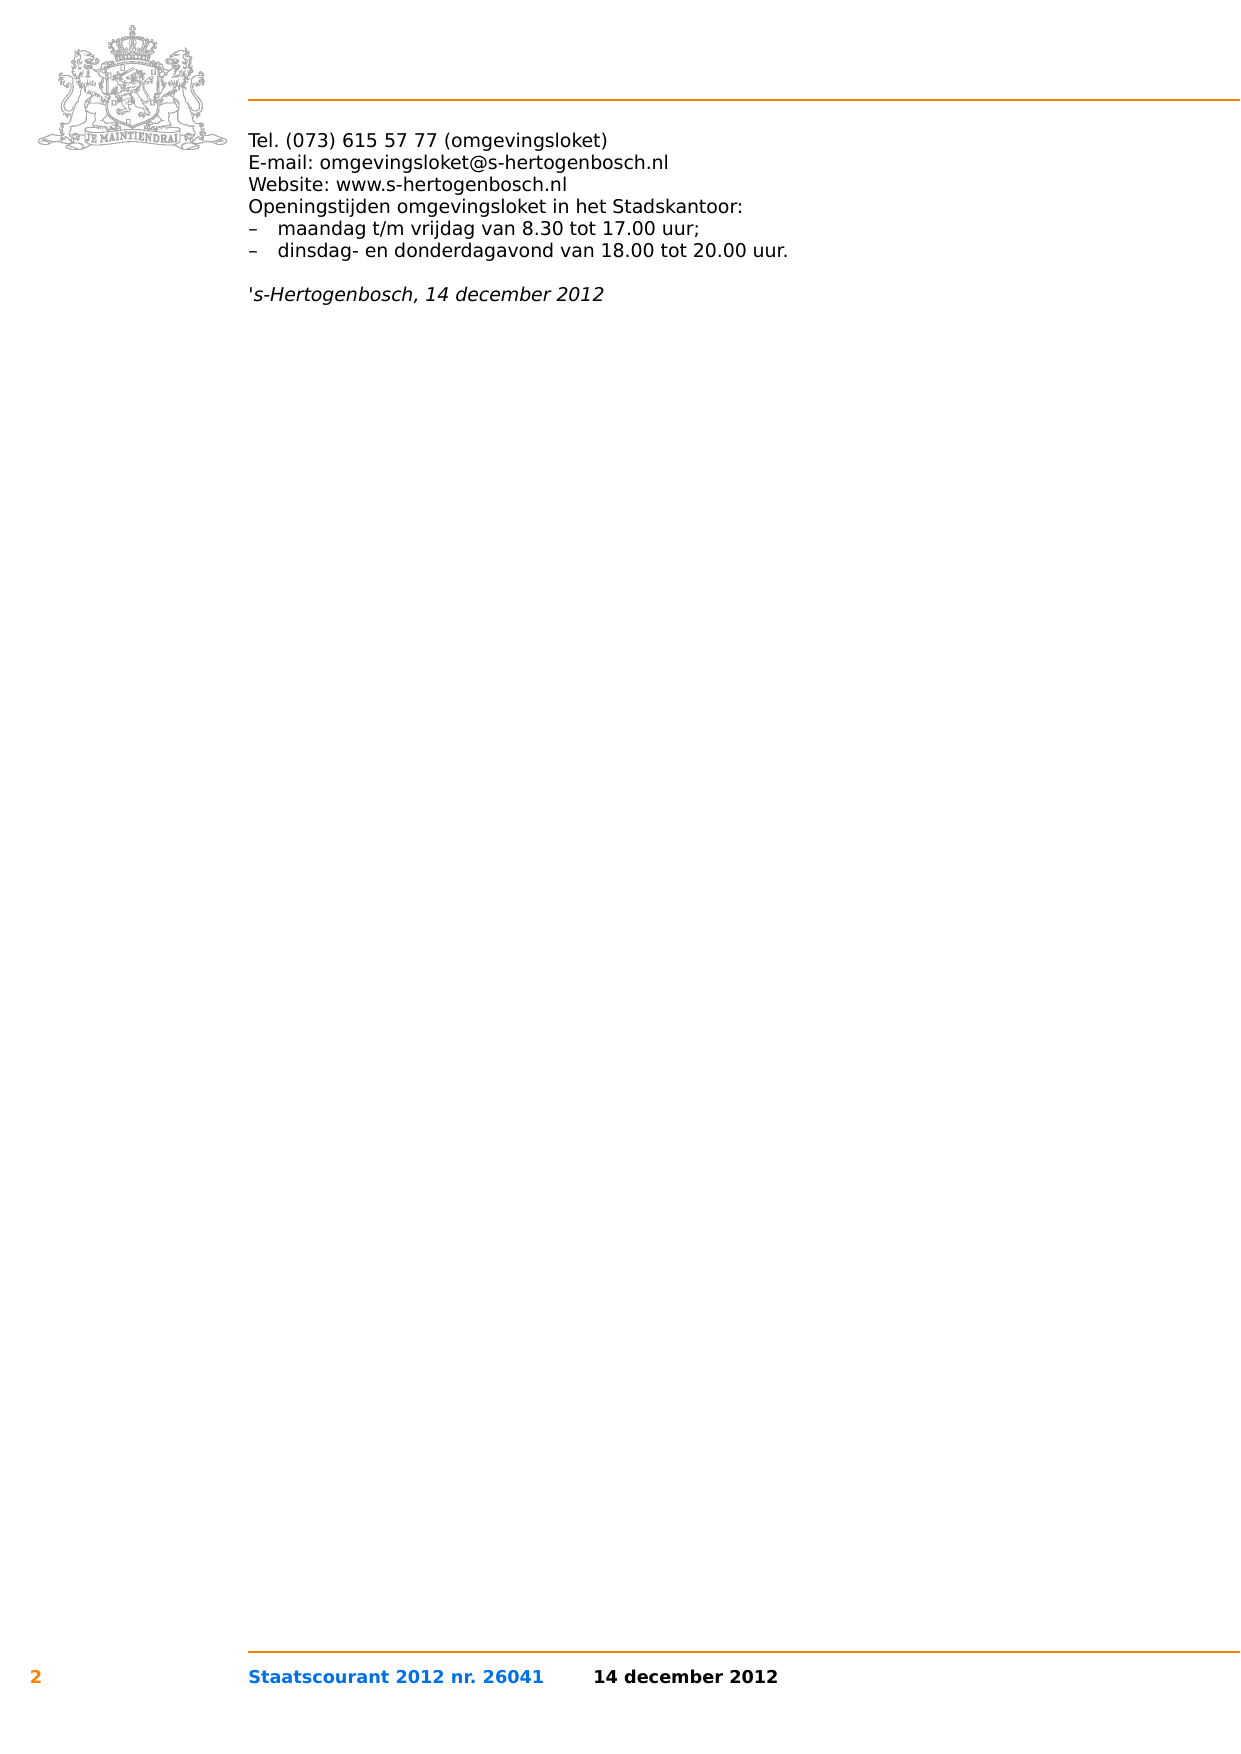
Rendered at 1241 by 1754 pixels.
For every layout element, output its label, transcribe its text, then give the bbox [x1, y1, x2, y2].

text E-mail: omgevingsloket@s-hertogenbosch.nl [248, 152, 1163, 174]
text Website: www.s-hertogenbosch.nl [248, 174, 1163, 196]
picture [38, 25, 227, 150]
text 's-Hertogenbosch, 14 december 2012 [248, 284, 1163, 306]
text – dinsdag- en donderdagavond van 18.00 tot 20.00 uur. [248, 240, 1163, 262]
text – maandag t/m vrijdag van 8.30 tot 17.00 uur; [248, 218, 1163, 240]
text Tel. (073) 615 57 77 (omgevingsloket) [248, 130, 1163, 152]
text Openingstijden omgevingsloket in het Stadskantoor: [248, 196, 1163, 218]
